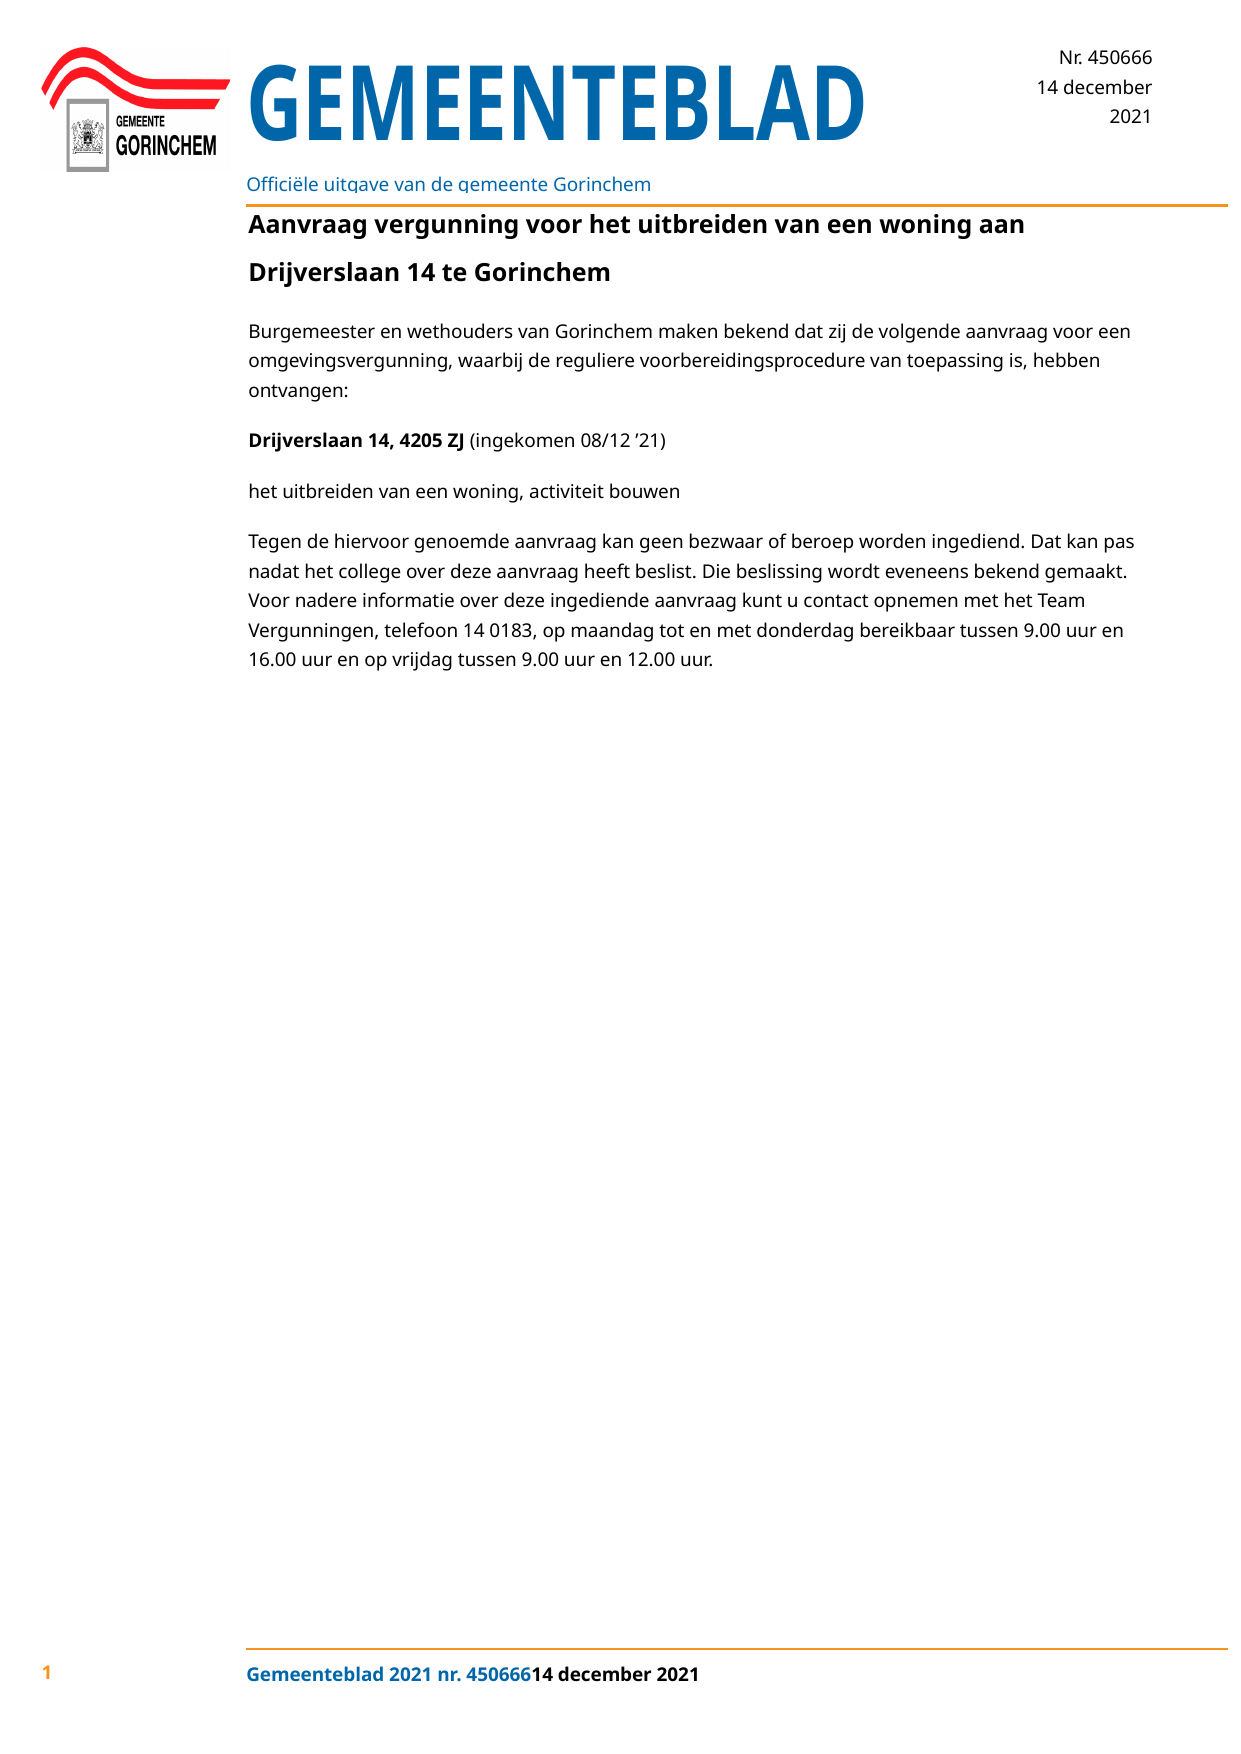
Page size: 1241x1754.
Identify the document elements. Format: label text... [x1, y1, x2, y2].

text Tegen de hiervoor genoemde aanvraag kan geen bezwaar of beroep worden ingediend. Dat kan pas nadat het college over deze aanvraag heeft beslist. Die beslissing wordt eveneens bekend gemaakt. Voor nadere informatie over deze ingediende aanvraag kunt u contact opnemen met het Team Vergunningen, telefoon 14 0183, op maandag tot en met donderdag bereikbaar tussen 9.00 uur en 16.00 uur en op vrijdag tussen 9.00 uur en 12.00 uur. [248, 528, 1152, 672]
picture [41, 47, 231, 172]
text Aanvraag vergunning voor het uitbreiden van een woning aan Drijverslaan 14 te Gorinchem [248, 207, 1152, 288]
text Burgemeester en wethouders van Gorinchem maken bekend dat zij de volgende aanvraag voor een omgevingsvergunning, waarbij de reguliere voorbereidingsprocedure van toepassing is, hebben ontvangen: [248, 318, 1152, 403]
text het uitbreiden van een woning, activiteit bouwen [248, 478, 1152, 504]
text Drijverslaan 14, 4205 ZJ (ingekomen 08/12 ’21) [248, 427, 1152, 453]
